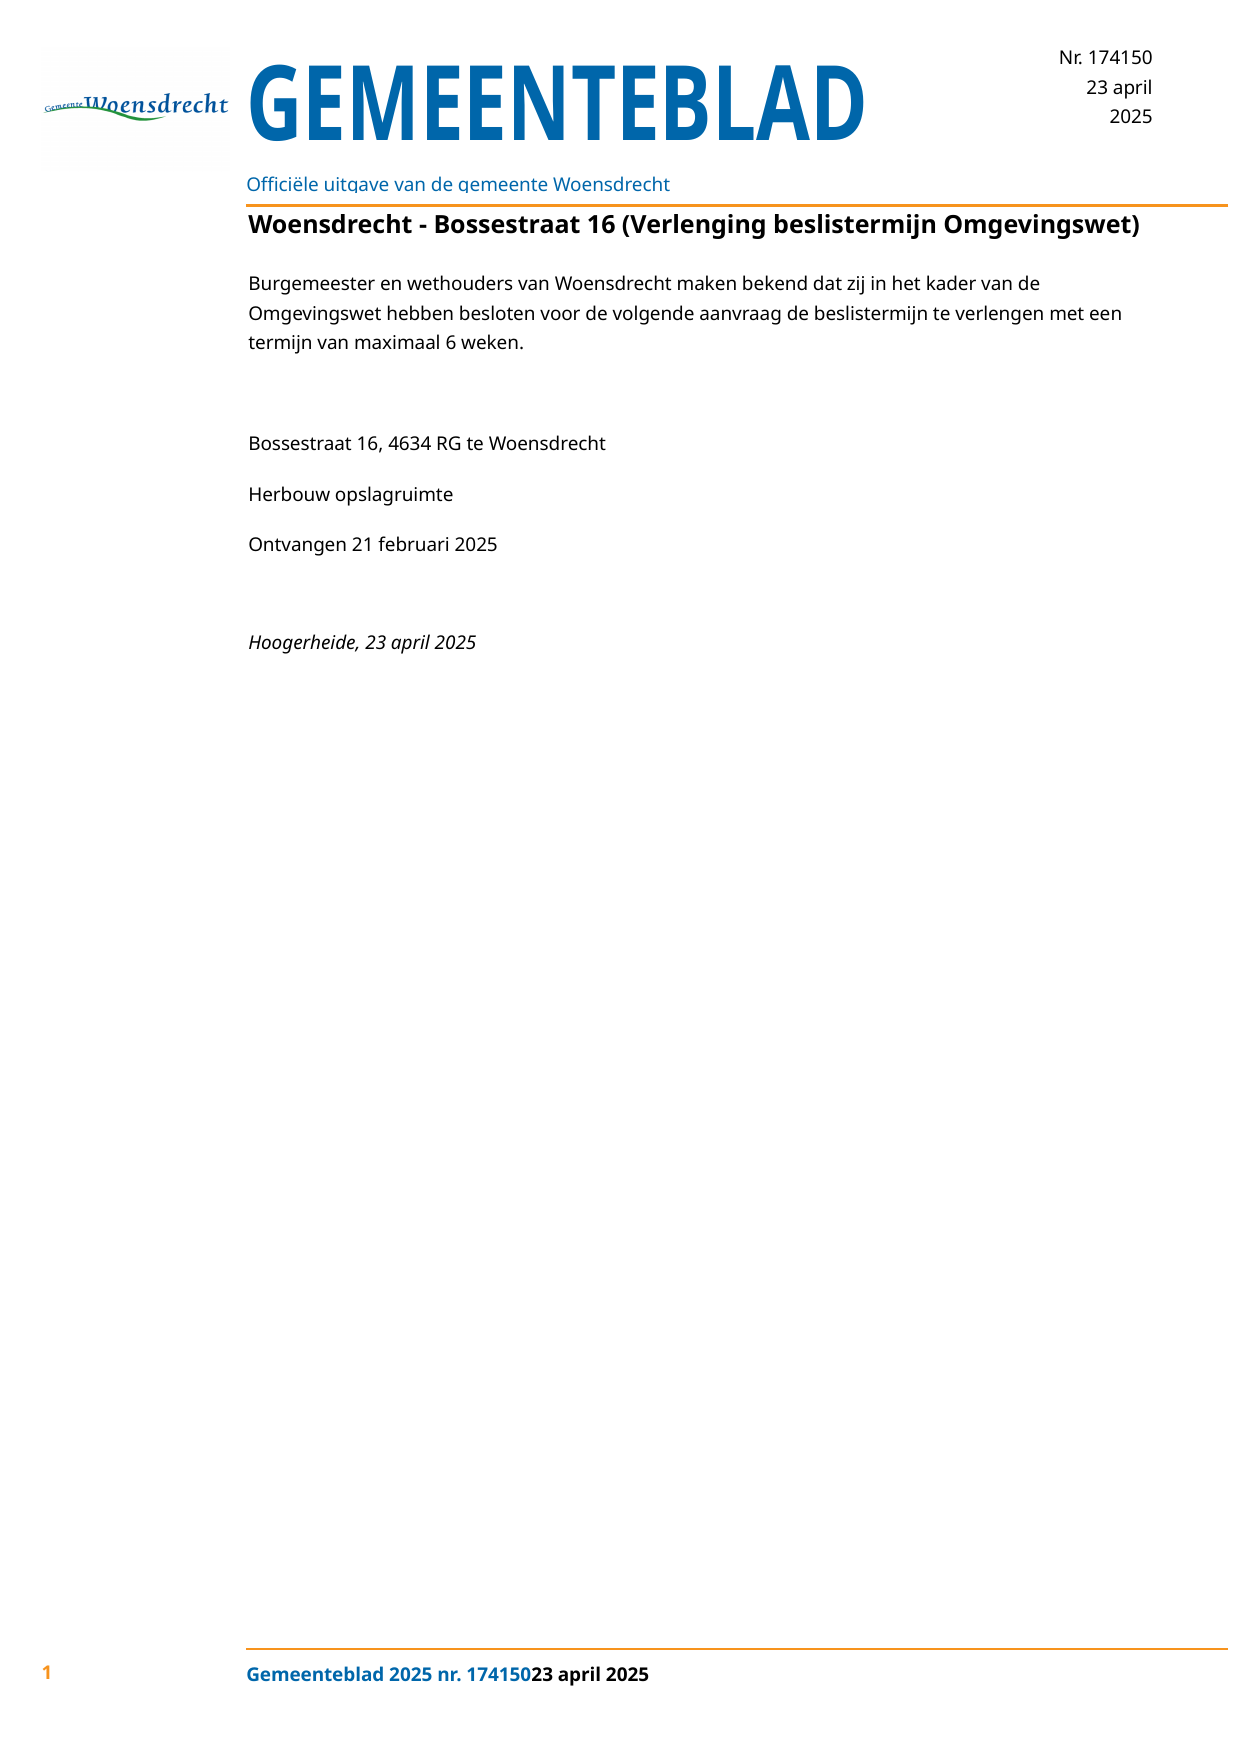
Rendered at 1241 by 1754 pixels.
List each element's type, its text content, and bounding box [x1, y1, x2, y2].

text Hoogerheide, 23 april 2025 [248, 629, 1152, 655]
text Woensdrecht - Bossestraat 16 (Verlenging beslistermijn Omgevingswet) [248, 207, 1152, 241]
picture [41, 47, 231, 172]
text Burgemeester en wethouders van Woensdrecht maken bekend dat zij in het kader van de Omgevingswet hebben besloten voor de volgende aanvraag de beslistermijn te verlengen met een termijn van maximaal 6 weken. [248, 270, 1152, 355]
text Ontvangen 21 februari 2025 [248, 531, 1152, 557]
text Herbouw opslagruimte [248, 481, 1152, 506]
text Bossestraat 16, 4634 RG te Woensdrecht [248, 430, 1152, 456]
